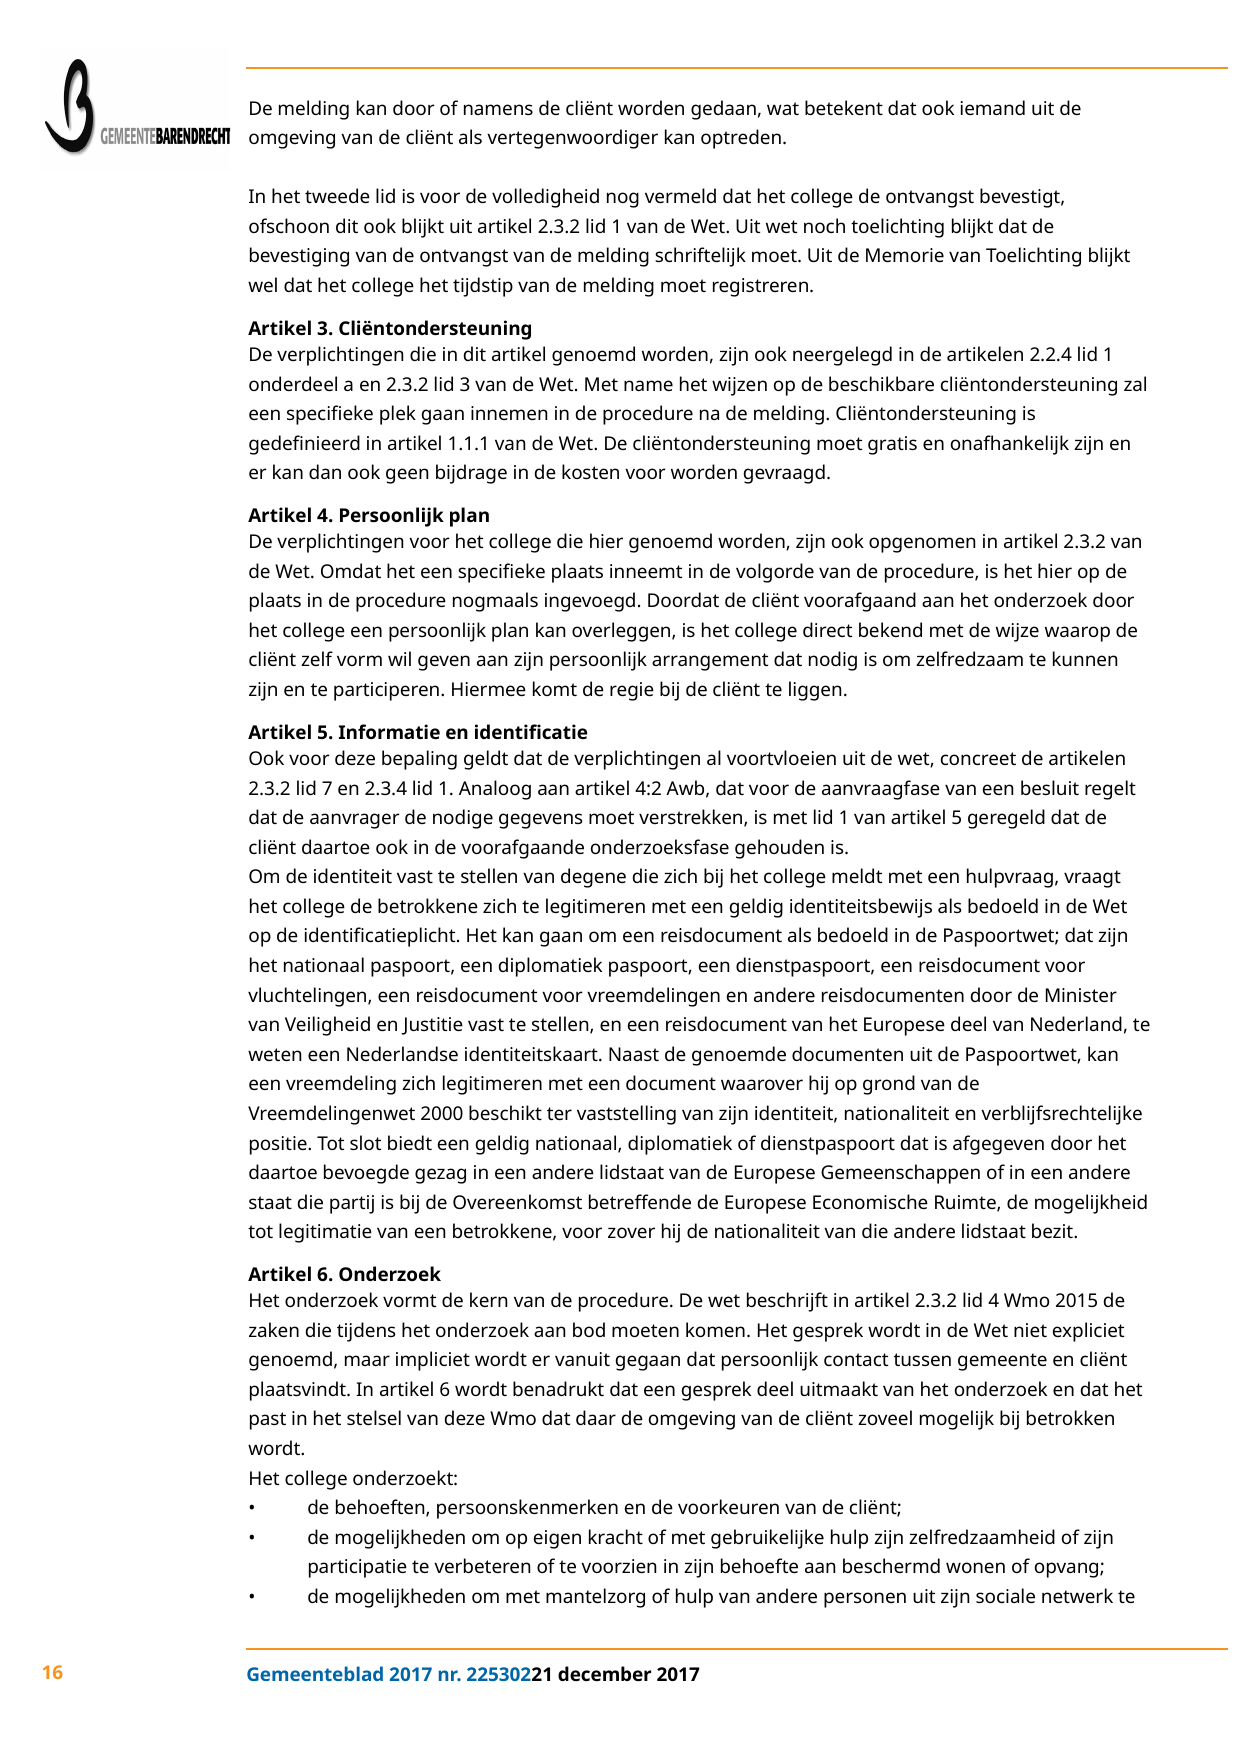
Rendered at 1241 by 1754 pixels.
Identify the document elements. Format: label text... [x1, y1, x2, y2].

text Het college onderzoekt: [248, 1465, 1152, 1491]
list de mogelijkheden om met mantelzorg of hulp van andere personen uit zijn sociale netwerk te [248, 1583, 1152, 1609]
text Om de identiteit vast te stellen van degene die zich bij het college meldt met een hulpvraag, vraagt het college de betrokkene zich te legitimeren met een geldig identiteitsbewijs als bedoeld in de Wet op de identificatieplicht. Het kan gaan om een reisdocument als bedoeld in de Paspoortwet; dat zijn het nationaal paspoort, een diplomatiek paspoort, een dienstpaspoort, een reisdocument voor vluchtelingen, een reisdocument voor vreemdelingen en andere reisdocumenten door de Minister van Veiligheid en Justitie vast te stellen, en een reisdocument van het Europese deel van Nederland, te weten een Nederlandse identiteitskaart. Naast de genoemde documenten uit de Paspoortwet, kan een vreemdeling zich legitimeren met een document waarover hij op grond van de Vreemdelingenwet 2000 beschikt ter vaststelling van zijn identiteit, nationaliteit en verblijfsrechtelijke positie. Tot slot biedt een geldig nationaal, diplomatiek of dienstpaspoort dat is afgegeven door het daartoe bevoegde gezag in een andere lidstaat van de Europese Gemeenschappen of in een andere staat die partij is bij de Overeenkomst betreffende de Europese Economische Ruimte, de mogelijkheid tot legitimatie van een betrokkene, voor zover hij de nationaliteit van die andere lidstaat bezit. [248, 863, 1152, 1244]
text Artikel 5. Informatie en identificatie [248, 719, 1152, 745]
text Artikel 3. Cliëntondersteuning [248, 315, 1152, 341]
list de behoeften, persoonskenmerken en de voorkeuren van de cliënt; [248, 1494, 1152, 1520]
list de mogelijkheden om op eigen kracht of met gebruikelijke hulp zijn zelfredzaamheid of zijn participatie te verbeteren of te voorzien in zijn behoefte aan beschermd wonen of opvang; [248, 1524, 1152, 1579]
text Artikel 6. Onderzoek [248, 1262, 1152, 1287]
text In het tweede lid is voor de volledigheid nog vermeld dat het college de ontvangst bevestigt, ofschoon dit ook blijkt uit artikel 2.3.2 lid 1 van de Wet. Uit wet noch toelichting blijkt dat de bevestiging van de ontvangst van de melding schriftelijk moet. Uit de Memorie van Toelichting blijkt wel dat het college het tijdstip van de melding moet registreren. [248, 183, 1152, 298]
text De verplichtingen die in dit artikel genoemd worden, zijn ook neergelegd in de artikelen 2.2.4 lid 1 onderdeel a en 2.3.2 lid 3 van de Wet. Met name het wijzen op de beschikbare cliëntondersteuning zal een specifieke plek gaan innemen in de procedure na de melding. Cliëntondersteuning is gedefinieerd in artikel 1.1.1 van de Wet. De cliëntondersteuning moet gratis en onafhankelijk zijn en er kan dan ook geen bijdrage in de kosten voor worden gevraagd. [248, 341, 1152, 485]
text De verplichtingen voor het college die hier genoemd worden, zijn ook opgenomen in artikel 2.3.2 van de Wet. Omdat het een specifieke plaats inneemt in de volgorde van de procedure, is het hier op de plaats in de procedure nogmaals ingevoegd. Doordat de cliënt voorafgaand aan het onderzoek door het college een persoonlijk plan kan overleggen, is het college direct bekend met de wijze waarop de cliënt zelf vorm wil geven aan zijn persoonlijk arrangement dat nodig is om zelfredzaam te kunnen zijn en te participeren. Hiermee komt de regie bij de cliënt te liggen. [248, 528, 1152, 702]
text Ook voor deze bepaling geldt dat de verplichtingen al voortvloeien uit de wet, concreet de artikelen 2.3.2 lid 7 en 2.3.4 lid 1. Analoog aan artikel 4:2 Awb, dat voor de aanvraagfase van een besluit regelt dat de aanvrager de nodige gegevens moet verstrekken, is met lid 1 van artikel 5 geregeld dat de cliënt daartoe ook in de voorafgaande onderzoeksfase gehouden is. [248, 745, 1152, 859]
text De melding kan door of namens de cliënt worden gedaan, wat betekent dat ook iemand uit de omgeving van de cliënt als vertegenwoordiger kan optreden. [248, 95, 1152, 150]
picture [41, 47, 231, 172]
text Het onderzoek vormt de kern van de procedure. De wet beschrijft in artikel 2.3.2 lid 4 Wmo 2015 de zaken die tijdens het onderzoek aan bod moeten komen. Het gesprek wordt in de Wet niet expliciet genoemd, maar impliciet wordt er vanuit gegaan dat persoonlijk contact tussen gemeente en cliënt plaatsvindt. In artikel 6 wordt benadrukt dat een gesprek deel uitmaakt van het onderzoek en dat het past in het stelsel van deze Wmo dat daar de omgeving van de cliënt zoveel mogelijk bij betrokken wordt. [248, 1287, 1152, 1461]
text Artikel 4. Persoonlijk plan [248, 503, 1152, 528]
